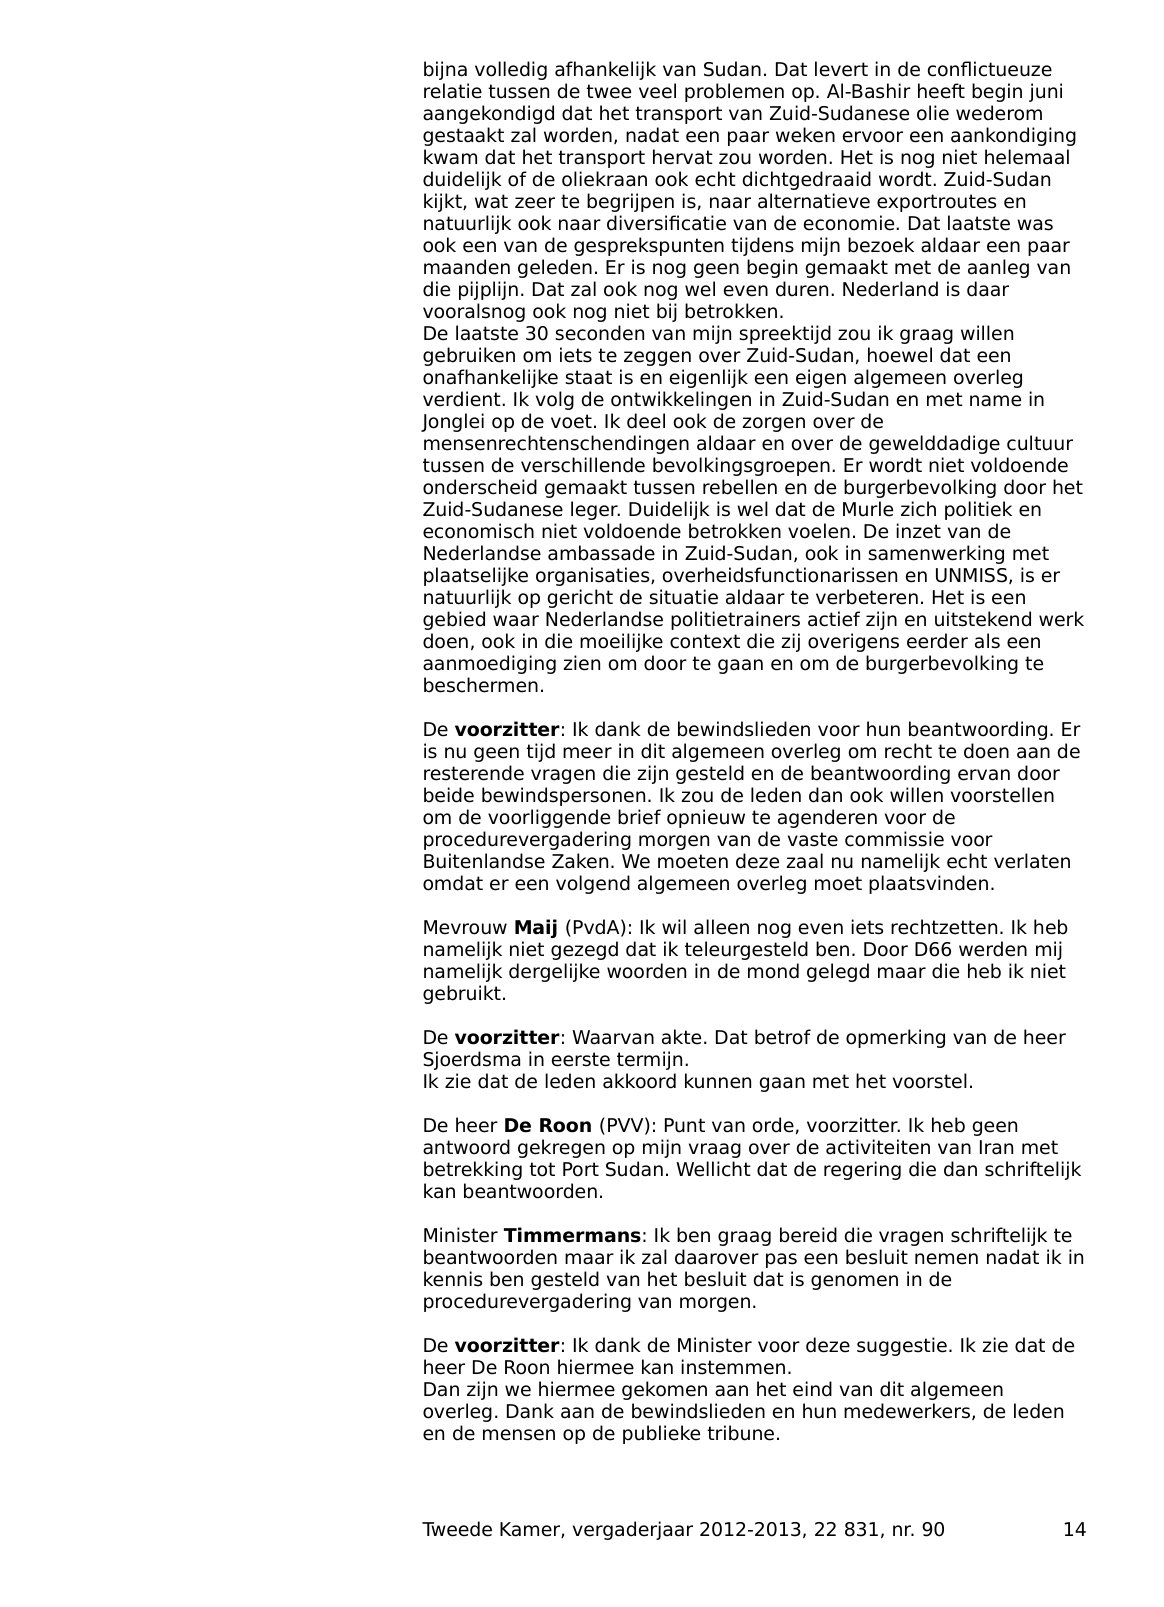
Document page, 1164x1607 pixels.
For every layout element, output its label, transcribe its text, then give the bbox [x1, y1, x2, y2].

text Dan zijn we hiermee gekomen aan het eind van dit algemeen overleg. Dank aan de bewindslieden en hun medewerkers, de leden en de mensen op de publieke tribune. [422, 1379, 1087, 1445]
text Minister Timmermans: Ik ben graag bereid die vragen schriftelijk te beantwoorden maar ik zal daarover pas een besluit nemen nadat ik in kennis ben gesteld van het besluit dat is genomen in de procedurevergadering van morgen. [422, 1225, 1087, 1313]
text De voorzitter: Waarvan akte. Dat betrof de opmerking van de heer Sjoerdsma in eerste termijn. [422, 1027, 1087, 1071]
text Mevrouw Maij (PvdA): Ik wil alleen nog even iets rechtzetten. Ik heb namelijk niet gezegd dat ik teleurgesteld ben. Door D66 werden mij namelijk dergelijke woorden in de mond gelegd maar die heb ik niet gebruikt. [422, 917, 1087, 1004]
text De heer De Roon (PVV): Punt van orde, voorzitter. Ik heb geen antwoord gekregen op mijn vraag over de activiteiten van Iran met betrekking tot Port Sudan. Wellicht dat de regering die dan schriftelijk kan beantwoorden. [422, 1115, 1087, 1203]
text De laatste 30 seconden van mijn spreektijd zou ik graag willen gebruiken om iets te zeggen over Zuid-Sudan, hoewel dat een onafhankelijke staat is en eigenlijk een eigen algemeen overleg verdient. Ik volg de ontwikkelingen in Zuid-Sudan en met name in Jonglei op de voet. Ik deel ook de zorgen over de mensenrechtenschendingen aldaar en over de gewelddadige cultuur tussen de verschillende bevolkingsgroepen. Er wordt niet voldoende onderscheid gemaakt tussen rebellen en de burgerbevolking door het Zuid-Sudanese leger. Duidelijk is wel dat de Murle zich politiek en economisch niet voldoende betrokken voelen. De inzet van de Nederlandse ambassade in Zuid-Sudan, ook in samenwerking met plaatselijke organisaties, overheidsfunctionarissen en UNMISS, is er natuurlijk op gericht de situatie aldaar te verbeteren. Het is een gebied waar Nederlandse politietrainers actief zijn en uitstekend werk doen, ook in die moeilijke context die zij overigens eerder als een aanmoediging zien om door te gaan en om de burgerbevolking te beschermen. [422, 323, 1087, 696]
text De voorzitter: Ik dank de Minister voor deze suggestie. Ik zie dat de heer De Roon hiermee kan instemmen. [422, 1335, 1087, 1379]
text Ik zie dat de leden akkoord kunnen gaan met het voorstel. [422, 1071, 1087, 1093]
text De voorzitter: Ik dank de bewindslieden voor hun beantwoording. Er is nu geen tijd meer in dit algemeen overleg om recht te doen aan de resterende vragen die zijn gesteld en de beantwoording ervan door beide bewindspersonen. Ik zou de leden dan ook willen voorstellen om de voorliggende brief opnieuw te agenderen voor de procedurevergadering morgen van de vaste commissie voor Buitenlandse Zaken. We moeten deze zaal nu namelijk echt verlaten omdat er een volgend algemeen overleg moet plaatsvinden. [422, 719, 1087, 894]
text bijna volledig afhankelijk van Sudan. Dat levert in de conflictueuze relatie tussen de twee veel problemen op. Al-Bashir heeft begin juni aangekondigd dat het transport van Zuid-Sudanese olie wederom gestaakt zal worden, nadat een paar weken ervoor een aankondiging kwam dat het transport hervat zou worden. Het is nog niet helemaal duidelijk of de oliekraan ook echt dichtgedraaid wordt. Zuid-Sudan kijkt, wat zeer te begrijpen is, naar alternatieve exportroutes en natuurlijk ook naar diversificatie van de economie. Dat laatste was ook een van de gesprekspunten tijdens mijn bezoek aldaar een paar maanden geleden. Er is nog geen begin gemaakt met de aanleg van die pijplijn. Dat zal ook nog wel even duren. Nederland is daar vooralsnog ook nog niet bij betrokken. [422, 59, 1087, 323]
